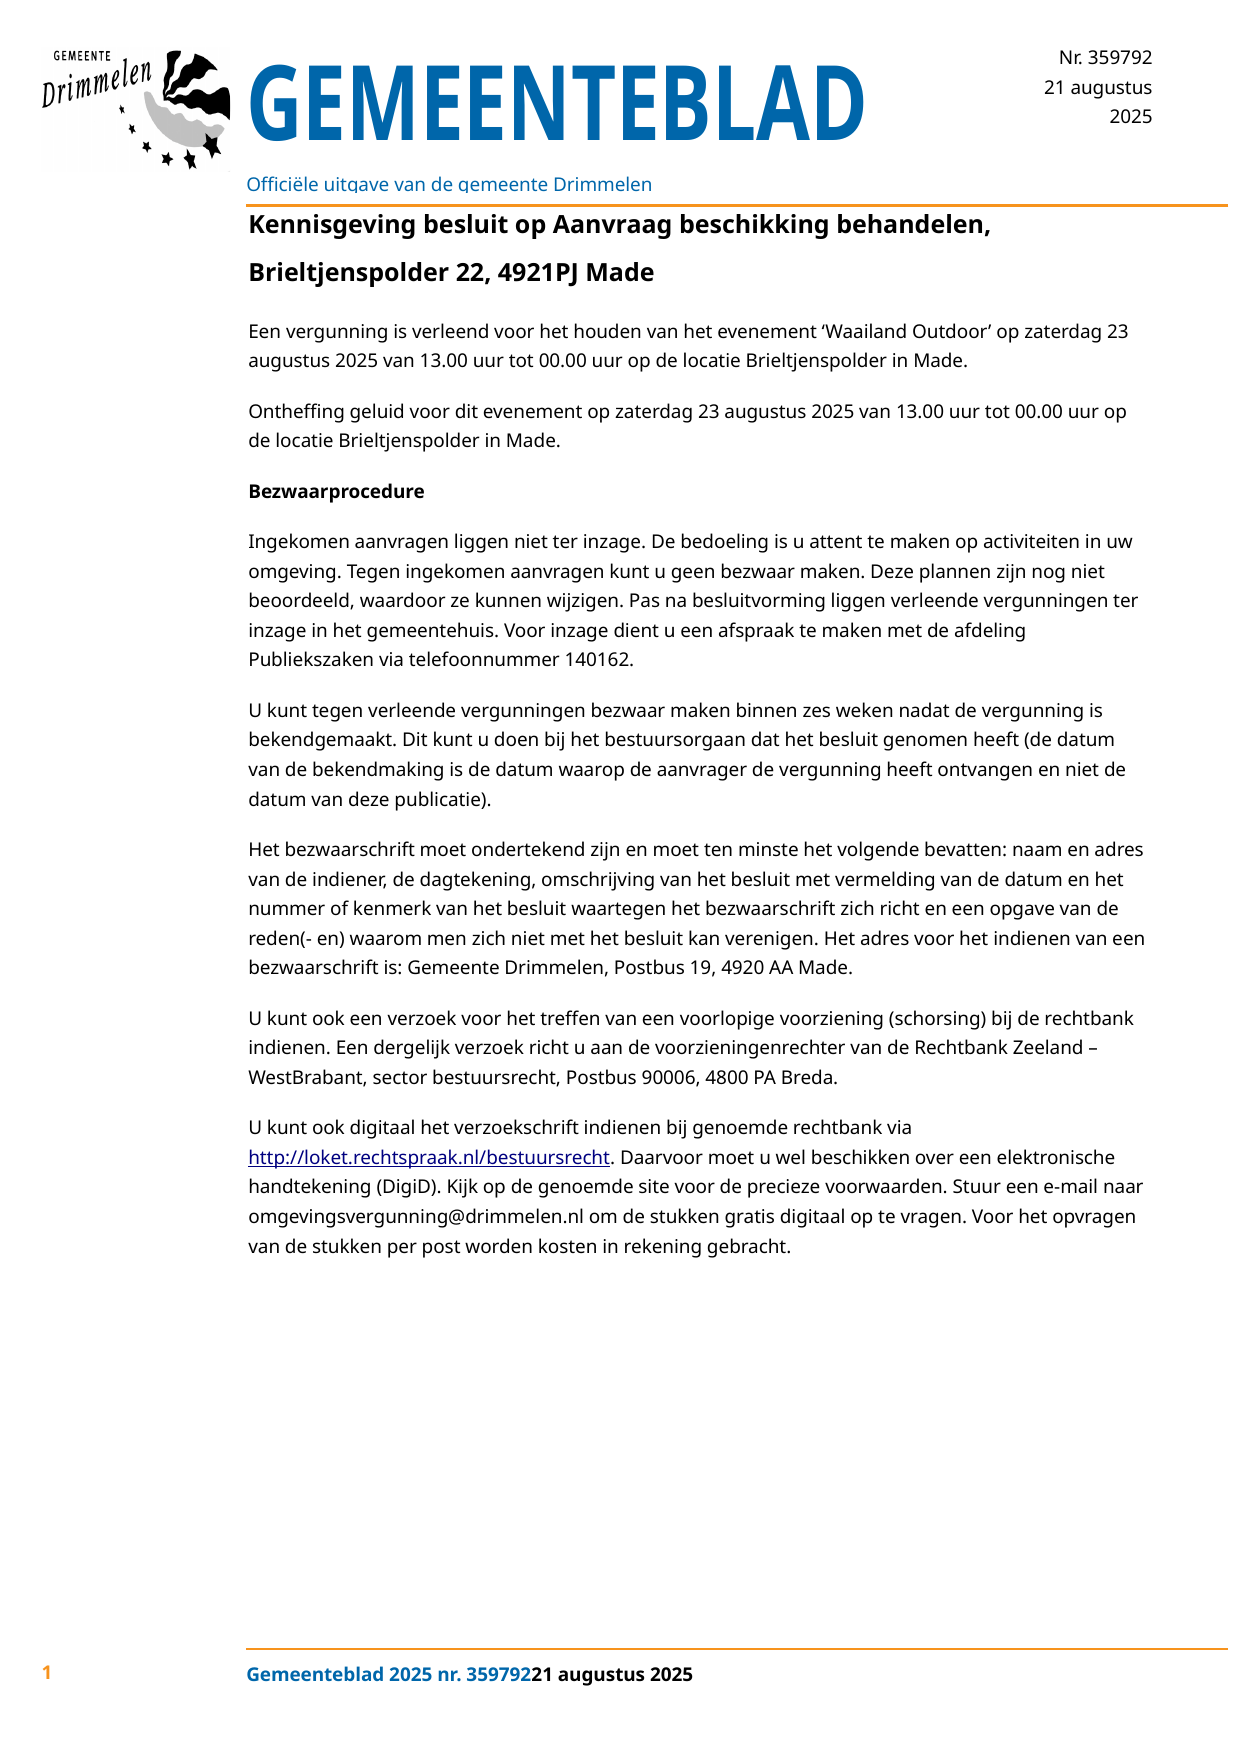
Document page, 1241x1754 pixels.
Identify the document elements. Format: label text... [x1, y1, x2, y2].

text U kunt ook een verzoek voor het treffen van een voorlopige voorziening (schorsing) bij de rechtbank indienen. Een dergelijk verzoek richt u aan de voorzieningenrechter van de Rechtbank Zeeland – WestBrabant, sector bestuursrecht, Postbus 90006, 4800 PA Breda. [248, 1005, 1152, 1090]
text Een vergunning is verleend voor het houden van het evenement ‘Waailand Outdoor’ op zaterdag 23 augustus 2025 van 13.00 uur tot 00.00 uur op de locatie Brieltjenspolder in Made. [248, 318, 1152, 373]
text Het bezwaarschrift moet ondertekend zijn en moet ten minste het volgende bevatten: naam en adres van de indiener, de dagtekening, omschrijving van het besluit met vermelding van de datum en het nummer of kenmerk van het besluit waartegen het bezwaarschrift zich richt en een opgave van de reden(- en) waarom men zich niet met het besluit kan verenigen. Het adres voor het indienen van een bezwaarschrift is: Gemeente Drimmelen, Postbus 19, 4920 AA Made. [248, 836, 1152, 980]
text Kennisgeving besluit op Aanvraag beschikking behandelen, Brieltjenspolder 22, 4921PJ Made [248, 207, 1152, 288]
text U kunt tegen verleende vergunningen bezwaar maken binnen zes weken nadat de vergunning is bekendgemaakt. Dit kunt u doen bij het bestuursorgaan dat het besluit genomen heeft (de datum van de bekendmaking is de datum waarop de aanvrager de vergunning heeft ontvangen en niet de datum van deze publicatie). [248, 697, 1152, 812]
text U kunt ook digitaal het verzoekschrift indienen bij genoemde rechtbank via http://loket.rechtspraak.nl/bestuursrecht. Daarvoor moet u wel beschikken over een elektronische handtekening (DigiD). Kijk op de genoemde site voor de precieze voorwaarden. Stuur een e-mail naar omgevingsvergunning@drimmelen.nl om de stukken gratis digitaal op te vragen. Voor het opvragen van de stukken per post worden kosten in rekening gebracht. [248, 1114, 1152, 1259]
text Ontheffing geluid voor dit evenement op zaterdag 23 augustus 2025 van 13.00 uur tot 00.00 uur op de locatie Brieltjenspolder in Made. [248, 398, 1152, 453]
text Ingekomen aanvragen liggen niet ter inzage. De bedoeling is u attent te maken op activiteiten in uw omgeving. Tegen ingekomen aanvragen kunt u geen bezwaar maken. Deze plannen zijn nog niet beoordeeld, waardoor ze kunnen wijzigen. Pas na besluitvorming liggen verleende vergunningen ter inzage in het gemeentehuis. Voor inzage dient u een afspraak te maken met de afdeling Publiekszaken via telefoonnummer 140162. [248, 528, 1152, 672]
text Bezwaarprocedure [248, 478, 1152, 504]
picture [41, 47, 231, 172]
